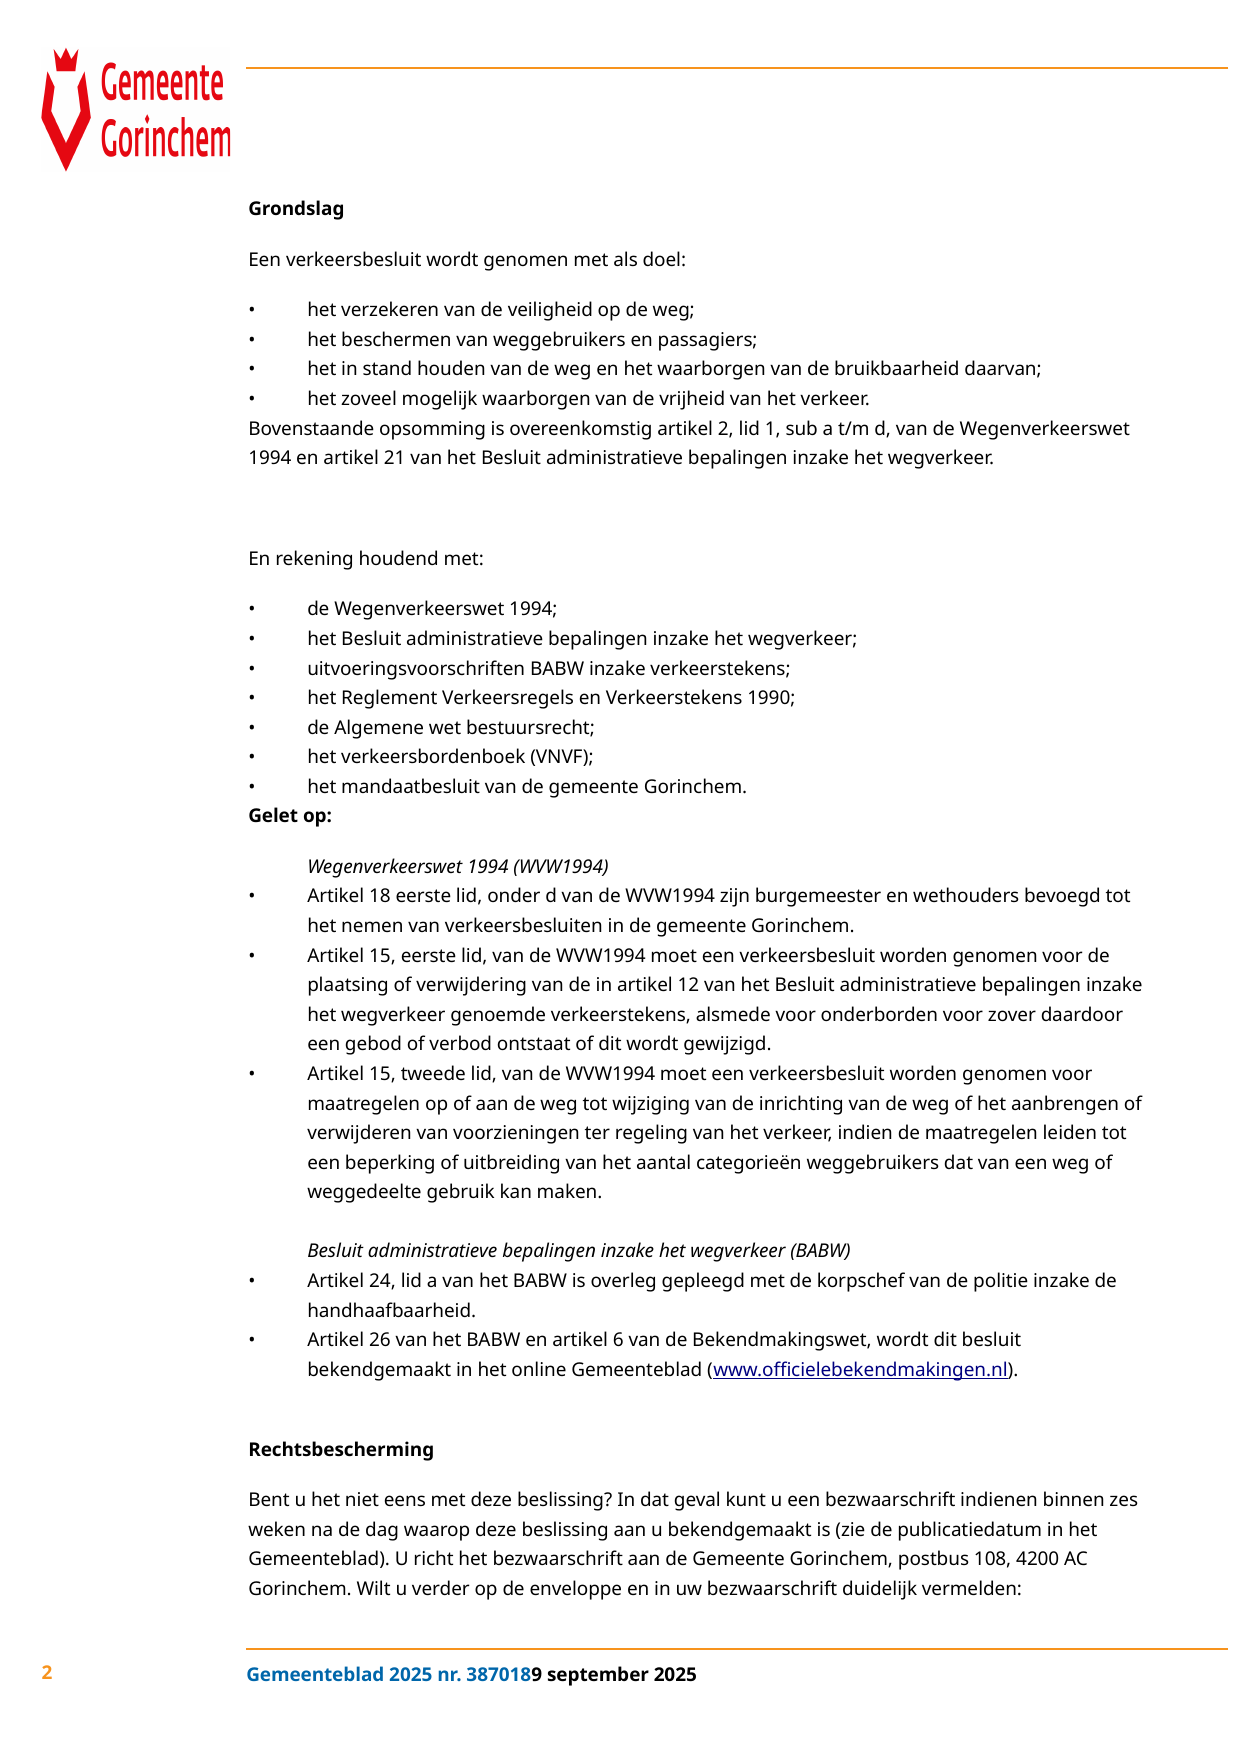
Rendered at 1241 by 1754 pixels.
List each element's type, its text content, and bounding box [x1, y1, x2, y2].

list Artikel 24, lid a van het BABW is overleg gepleegd met de korpschef van de politie inzake de handhaafbaarheid. [248, 1267, 1152, 1323]
list het Reglement Verkeersregels en Verkeerstekens 1990; [248, 684, 1152, 710]
list het mandaatbesluit van de gemeente Gorinchem. [248, 773, 1152, 799]
picture [41, 47, 231, 172]
list het Besluit administratieve bepalingen inzake het wegverkeer; [248, 625, 1152, 651]
list het zoveel mogelijk waarborgen van de vrijheid van het verkeer. [248, 385, 1152, 411]
list het beschermen van weggebruikers en passagiers; [248, 326, 1152, 352]
list de Algemene wet bestuursrecht; [248, 714, 1152, 740]
list uitvoeringsvoorschriften BABW inzake verkeerstekens; [248, 655, 1152, 681]
list Artikel 18 eerste lid, onder d van de WVW1994 zijn burgemeester en wethouders bevoegd tot het nemen van verkeersbesluiten in de gemeente Gorinchem. [248, 883, 1152, 938]
list het in stand houden van de weg en het waarborgen van de bruikbaarheid daarvan; [248, 356, 1152, 381]
list Artikel 26 van het BABW en artikel 6 van de Bekendmakingswet, wordt dit besluit bekendgemaakt in het online Gemeenteblad (www.officielebekendmakingen.nl). [248, 1326, 1152, 1382]
text Bovenstaande opsomming is overeenkomstig artikel 2, lid 1, sub a t/m d, van de Wegenverkeerswet 1994 en artikel 21 van het Besluit administratieve bepalingen inzake het wegverkeer. [248, 415, 1152, 470]
list het verkeersbordenboek (VNVF); [248, 743, 1152, 769]
list Artikel 15, tweede lid, van de WVW1994 moet een verkeersbesluit worden genomen voor maatregelen op of aan de weg tot wijziging van de inrichting van de weg of het aanbrengen of verwijderen van voorzieningen ter regeling van het verkeer, indien de maatregelen leiden tot een beperking of uitbreiding van het aantal categorieën weggebruikers dat van een weg of weggedeelte gebruik kan maken. [248, 1060, 1152, 1204]
list het verzekeren van de veiligheid op de weg; [248, 296, 1152, 322]
text Bent u het niet eens met deze beslissing? In dat geval kunt u een bezwaarschrift indienen binnen zes weken na de dag waarop deze beslissing aan u bekendgemaakt is (zie de publicatiedatum in het Gemeenteblad). U richt het bezwaarschrift aan de Gemeente Gorinchem, postbus 108, 4200 AC Gorinchem. Wilt u verder op de enveloppe en in uw bezwaarschrift duidelijk vermelden: [248, 1486, 1152, 1601]
text Een verkeersbesluit wordt genomen met als doel: [248, 246, 1152, 272]
list de Wegenverkeerswet 1994; [248, 596, 1152, 621]
list Artikel 15, eerste lid, van de WVW1994 moet een verkeersbesluit worden genomen voor de plaatsing of verwijdering van de in artikel 12 van het Besluit administratieve bepalingen inzake het wegverkeer genoemde verkeerstekens, alsmede voor onderborden voor zover daardoor een gebod of verbod ontstaat of dit wordt gewijzigd. [248, 942, 1152, 1056]
list Besluit administratieve bepalingen inzake het wegverkeer (BABW) [248, 1238, 1152, 1263]
text Rechtsbescherming [248, 1436, 1152, 1462]
text En rekening houdend met: [248, 545, 1152, 571]
text Gelet op: [248, 803, 1152, 828]
text Grondslag [248, 196, 1152, 221]
list Wegenverkeerswet 1994 (WVW1994) [248, 853, 1152, 879]
